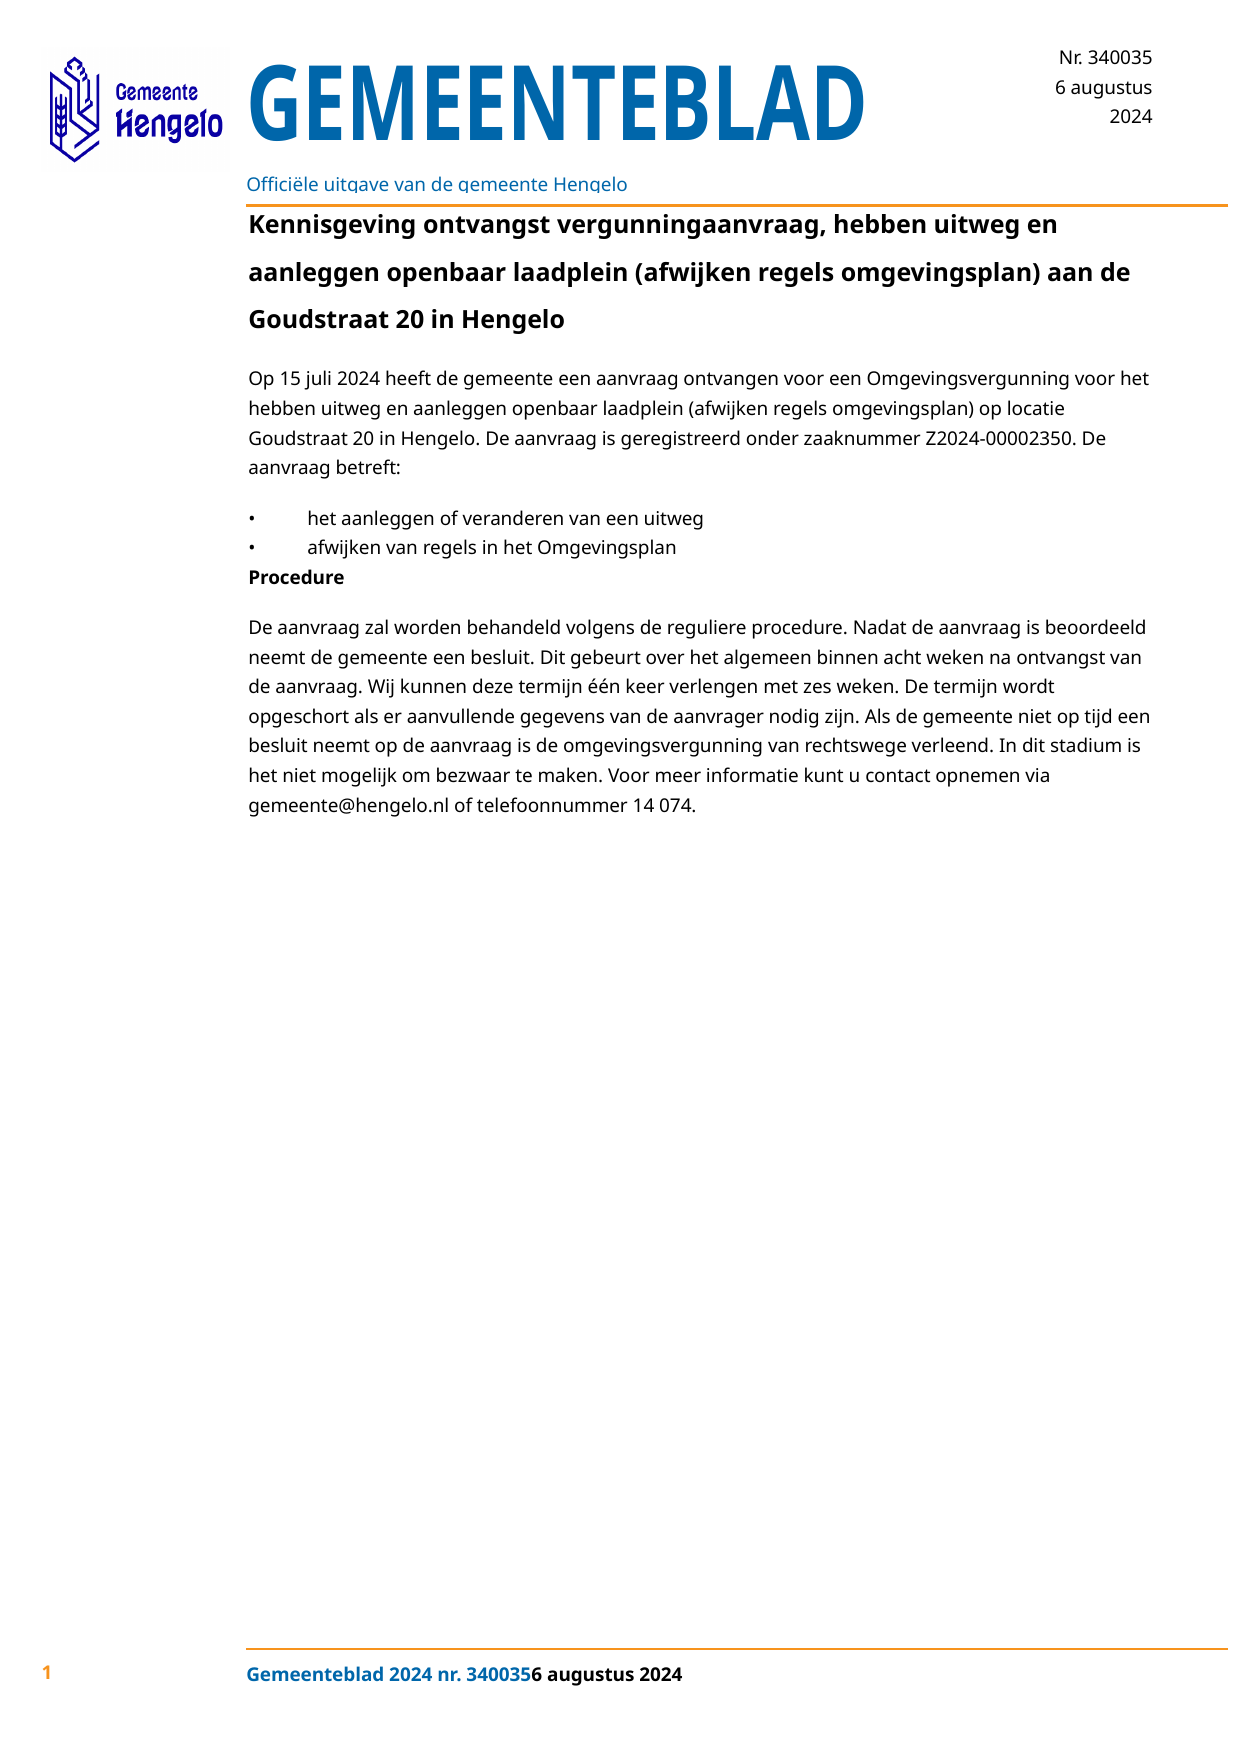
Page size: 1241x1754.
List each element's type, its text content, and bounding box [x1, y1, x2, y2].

text Procedure [248, 564, 1152, 589]
list het aanleggen of veranderen van een uitweg [248, 505, 1152, 530]
picture [41, 47, 231, 172]
text De aanvraag zal worden behandeld volgens de reguliere procedure. Nadat de aanvraag is beoordeeld neemt de gemeente een besluit. Dit gebeurt over het algemeen binnen acht weken na ontvangst van de aanvraag. Wij kunnen deze termijn één keer verlengen met zes weken. De termijn wordt opgeschort als er aanvullende gegevens van de aanvrager nodig zijn. Als de gemeente niet op tijd een besluit neemt op de aanvraag is de omgevingsvergunning van rechtswege verleend. In dit stadium is het niet mogelijk om bezwaar te maken. Voor meer informatie kunt u contact opnemen via gemeente@hengelo.nl of telefoonnummer 14 074. [248, 614, 1152, 817]
list afwijken van regels in het Omgevingsplan [248, 534, 1152, 560]
text Op 15 juli 2024 heeft de gemeente een aanvraag ontvangen voor een Omgevingsvergunning voor het hebben uitweg en aanleggen openbaar laadplein (afwijken regels omgevingsplan) op locatie Goudstraat 20 in Hengelo. De aanvraag is geregistreerd onder zaaknummer Z2024-00002350. De aanvraag betreft: [248, 366, 1152, 480]
text Kennisgeving ontvangst vergunningaanvraag, hebben uitweg en aanleggen openbaar laadplein (afwijken regels omgevingsplan) aan de Goudstraat 20 in Hengelo [248, 207, 1152, 336]
